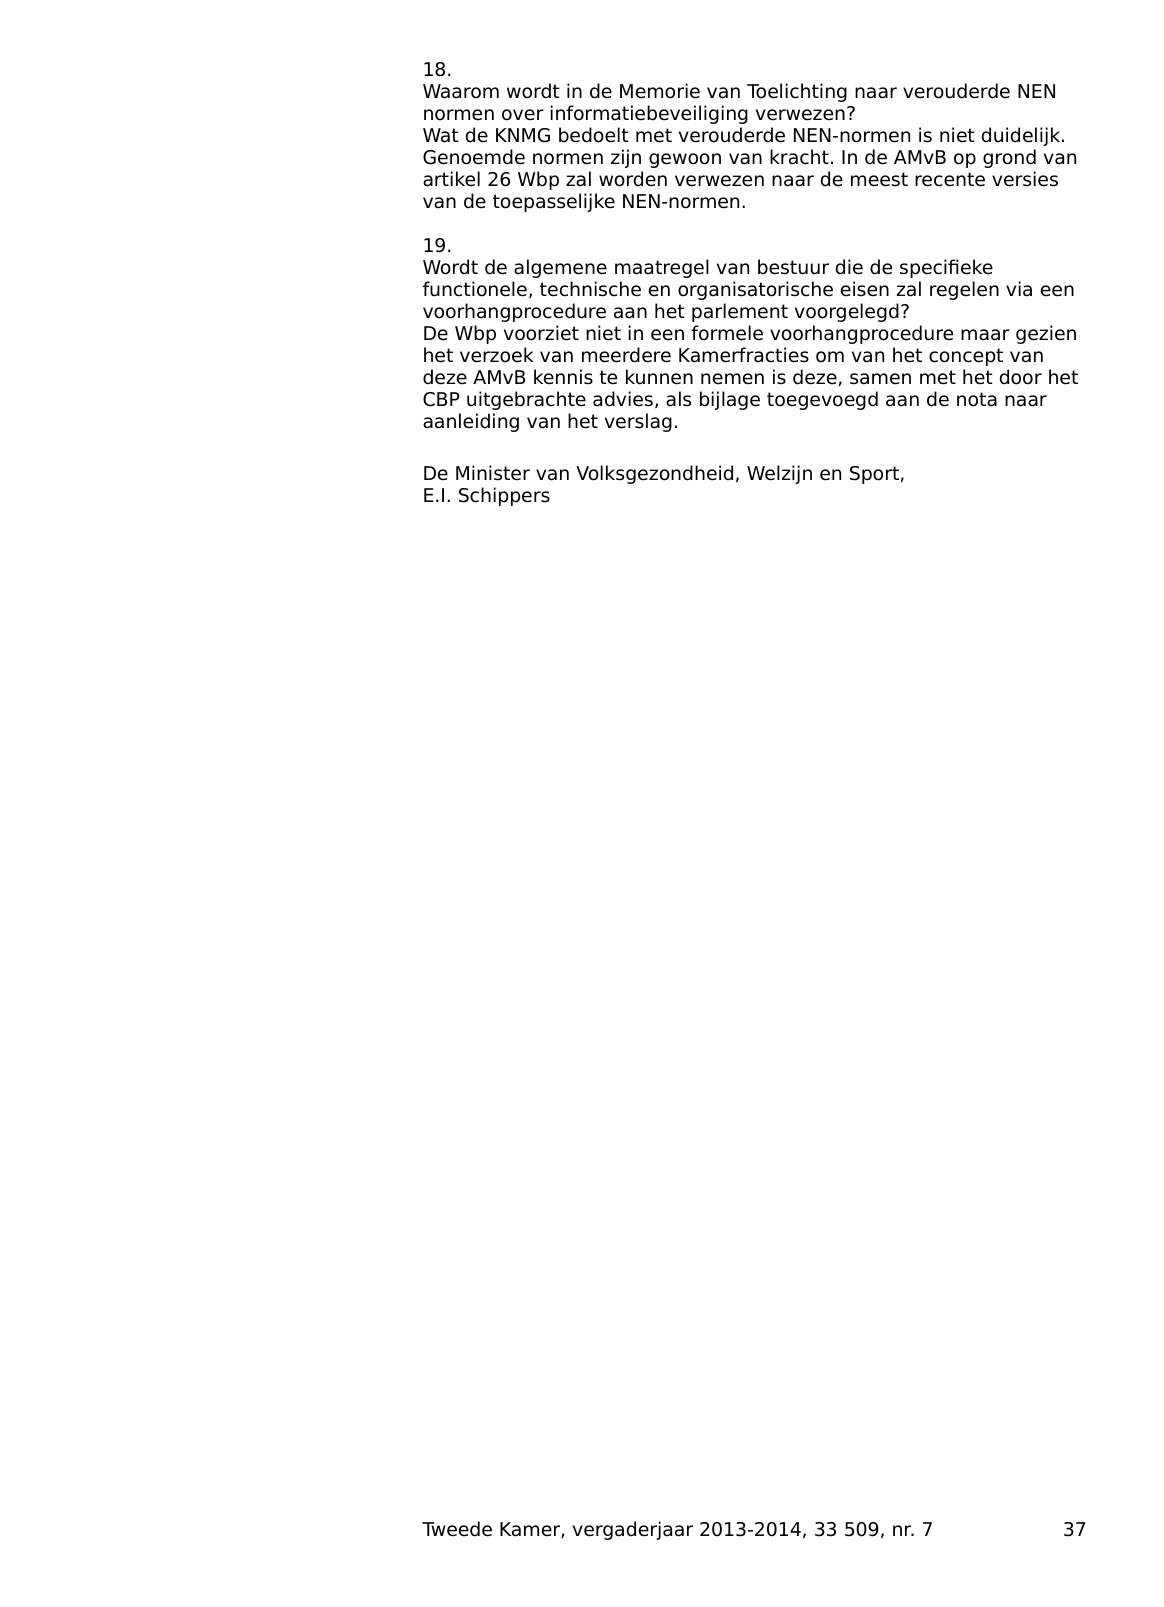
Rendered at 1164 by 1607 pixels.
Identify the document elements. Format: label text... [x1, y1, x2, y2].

text Wat de KNMG bedoelt met verouderde NEN-normen is niet duidelijk. Genoemde normen zijn gewoon van kracht. In de AMvB op grond van artikel 26 Wbp zal worden verwezen naar de meest recente versies van de toepasselijke NEN-normen. [422, 125, 1087, 213]
text De Wbp voorziet niet in een formele voorhangprocedure maar gezien het verzoek van meerdere Kamerfracties om van het concept van deze AMvB kennis te kunnen nemen is deze, samen met het door het CBP uitgebrachte advies, als bijlage toegevoegd aan de nota naar aanleiding van het verslag. [422, 323, 1087, 433]
text De Minister van Volksgezondheid, Welzijn en Sport, E.I. Schippers [422, 463, 1087, 507]
text 18. [422, 59, 1087, 81]
text 19. [422, 235, 1087, 257]
text Wordt de algemene maatregel van bestuur die de specifieke functionele, technische en organisatorische eisen zal regelen via een voorhangprocedure aan het parlement voorgelegd? [422, 257, 1087, 323]
text Waarom wordt in de Memorie van Toelichting naar verouderde NEN normen over informatiebeveiliging verwezen? [422, 81, 1087, 125]
